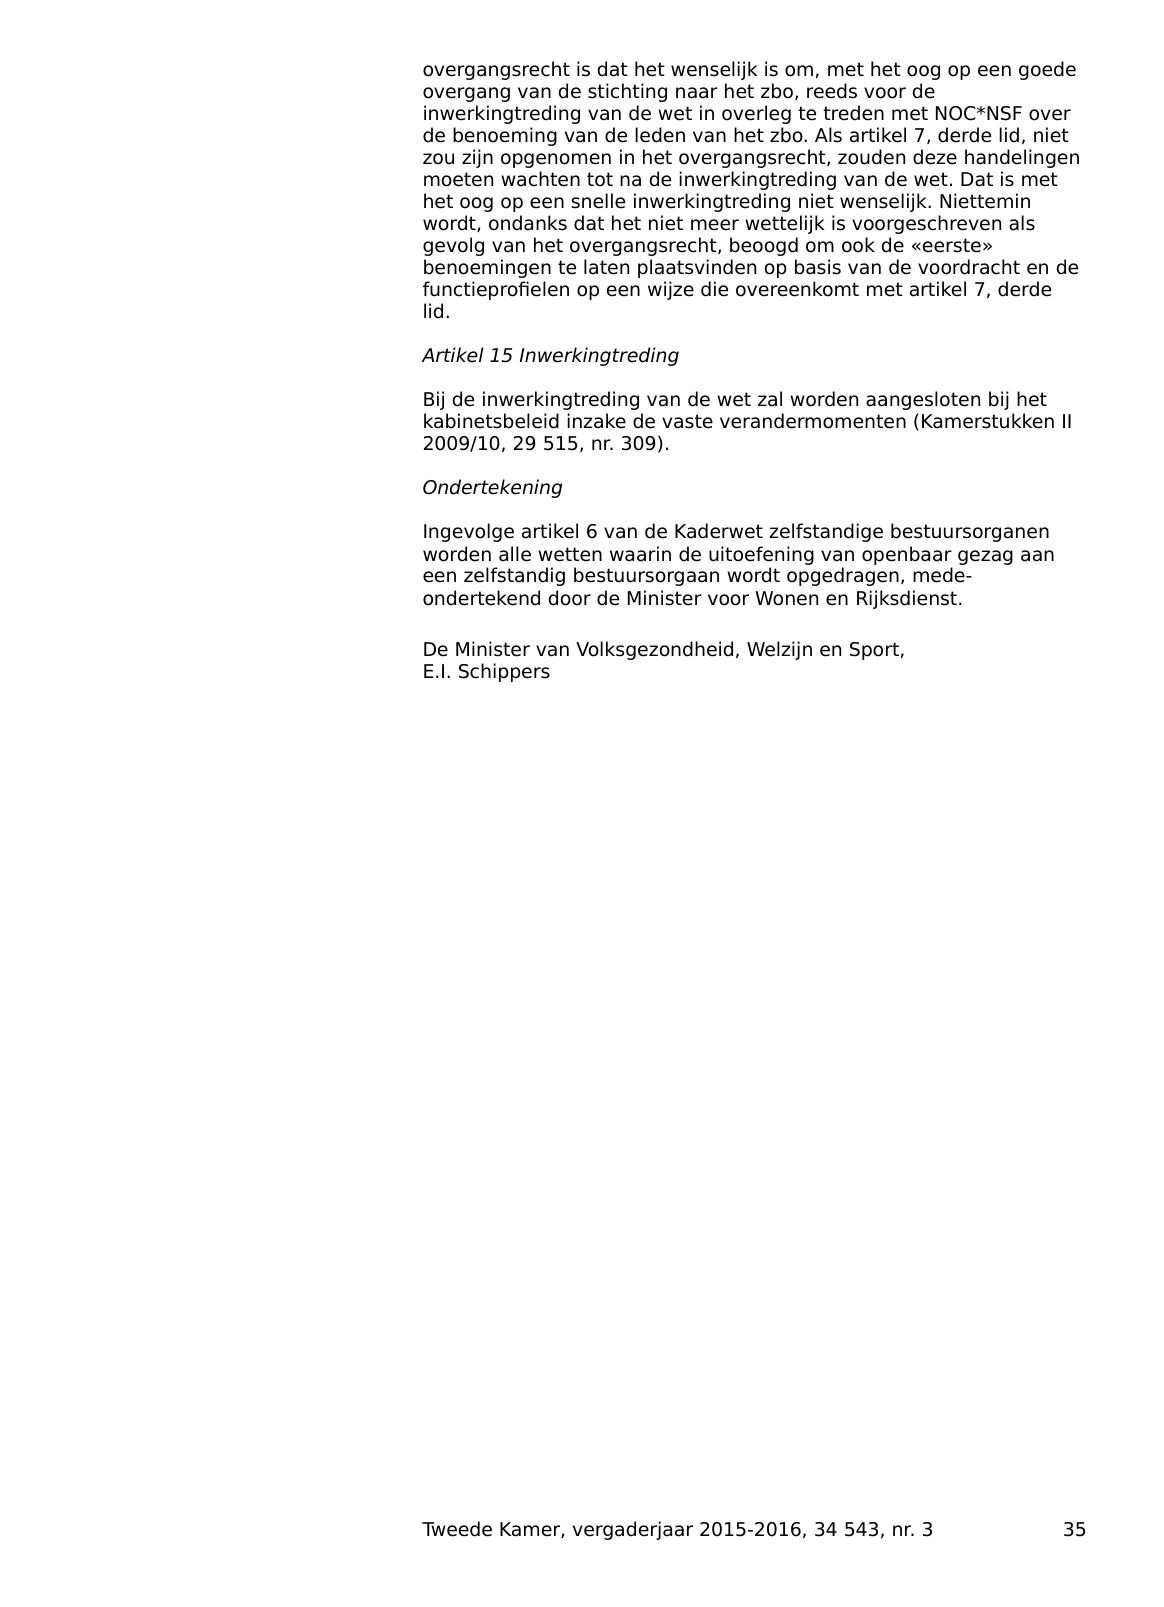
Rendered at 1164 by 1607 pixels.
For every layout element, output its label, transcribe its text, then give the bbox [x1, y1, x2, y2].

subtitle Ondertekening [422, 477, 1087, 499]
subtitle Artikel 15 Inwerkingtreding [422, 345, 1087, 367]
text Bij de inwerkingtreding van de wet zal worden aangesloten bij het kabinetsbeleid inzake de vaste verandermomenten (Kamerstukken II 2009/10, 29 515, nr. 309). [422, 389, 1087, 455]
text overgangsrecht is dat het wenselijk is om, met het oog op een goede overgang van de stichting naar het zbo, reeds voor de inwerkingtreding van de wet in overleg te treden met NOC*NSF over de benoeming van de leden van het zbo. Als artikel 7, derde lid, niet zou zijn opgenomen in het overgangsrecht, zouden deze handelingen moeten wachten tot na de inwerkingtreding van de wet. Dat is met het oog op een snelle inwerkingtreding niet wenselijk. Niettemin wordt, ondanks dat het niet meer wettelijk is voorgeschreven als gevolg van het overgangsrecht, beoogd om ook de «eerste» benoemingen te laten plaatsvinden op basis van de voordracht en de functieprofielen op een wijze die overeenkomt met artikel 7, derde lid. [422, 59, 1087, 323]
text Ingevolge artikel 6 van de Kaderwet zelfstandige bestuursorganen worden alle wetten waarin de uitoefening van openbaar gezag aan een zelfstandig bestuursorgaan wordt opgedragen, mede-ondertekend door de Minister voor Wonen en Rijksdienst. [422, 521, 1087, 609]
text De Minister van Volksgezondheid, Welzijn en Sport, E.I. Schippers [422, 639, 1087, 683]
